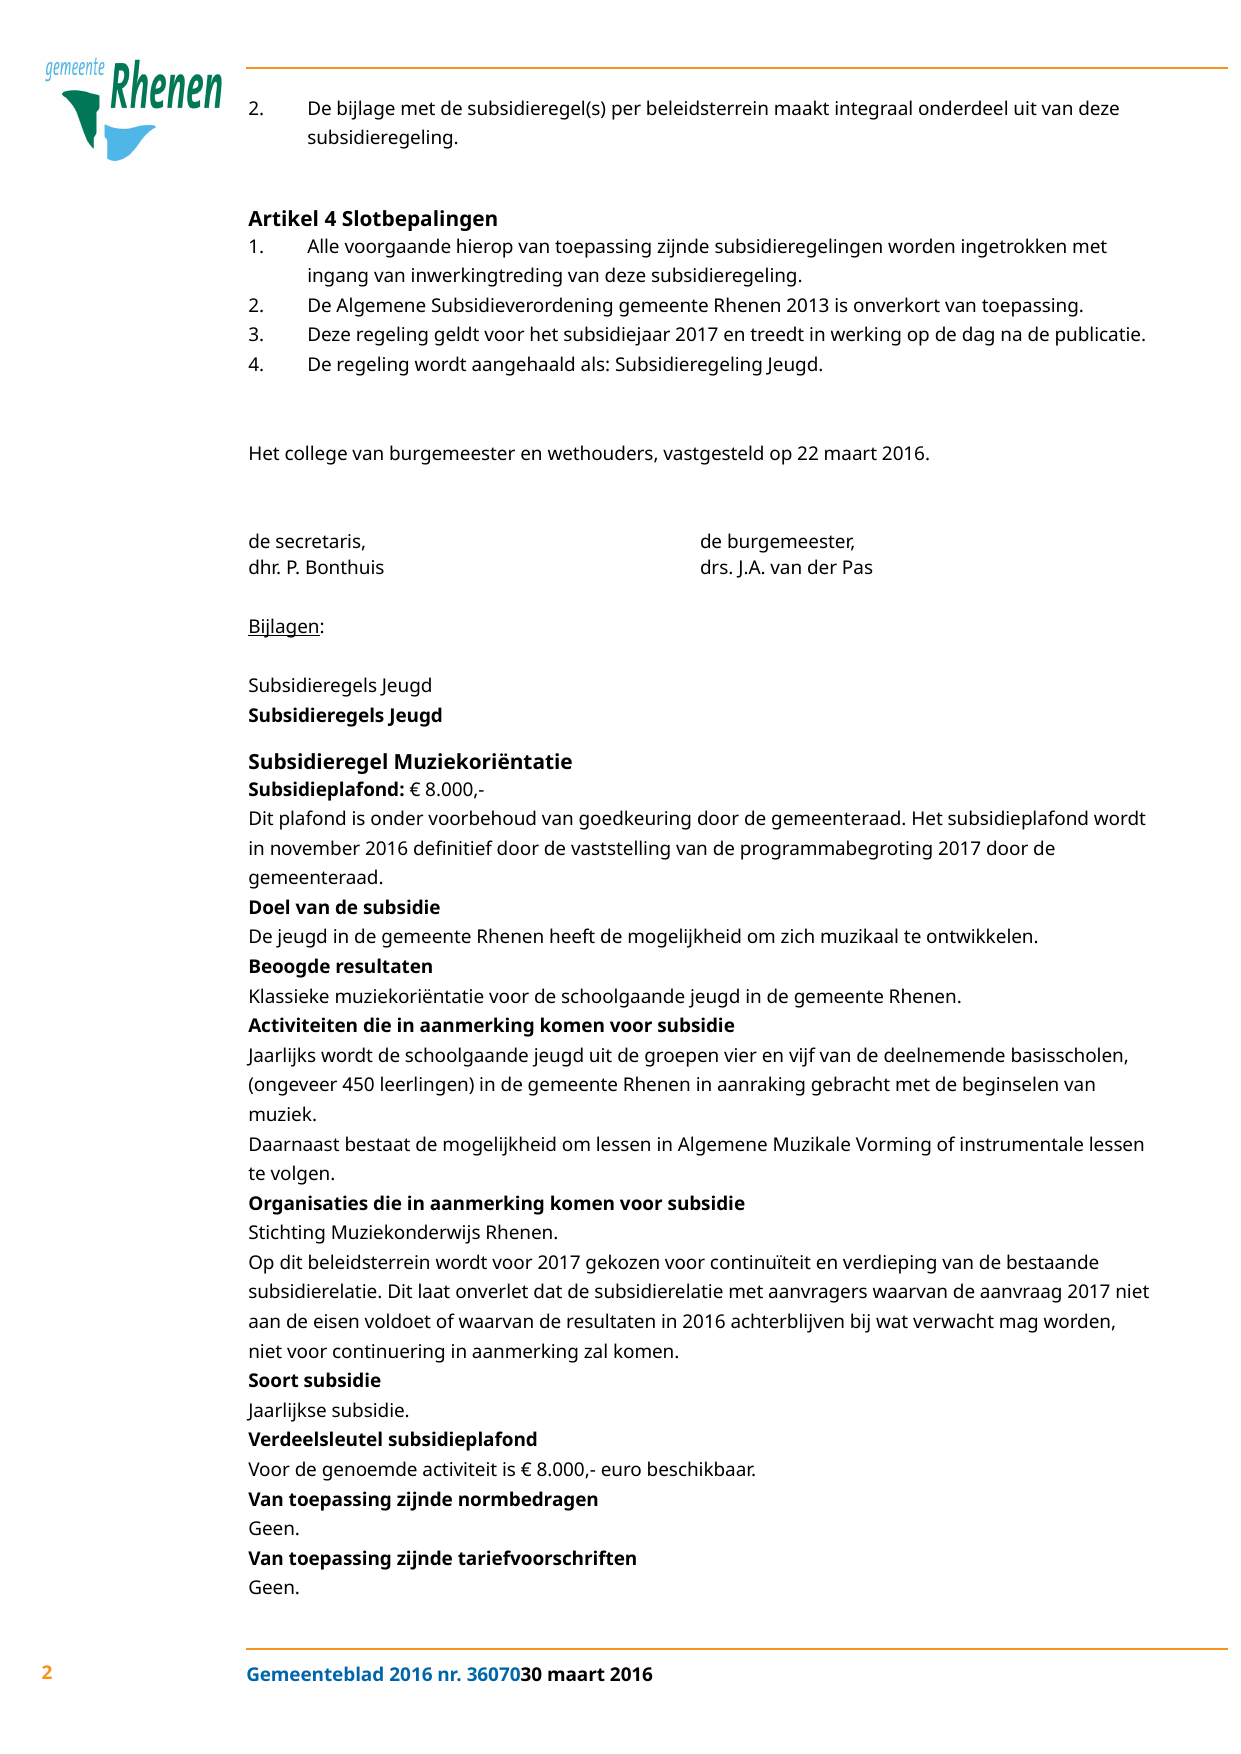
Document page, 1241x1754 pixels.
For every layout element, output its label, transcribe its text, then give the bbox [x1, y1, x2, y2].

text Verdeelsleutel subsidieplafond [248, 1427, 1152, 1452]
text Op dit beleidsterrein wordt voor 2017 gekozen voor continuïteit en verdieping van de bestaande subsidierelatie. Dit laat onverlet dat de subsidierelatie met aanvragers waarvan de aanvraag 2017 niet aan de eisen voldoet of waarvan de resultaten in 2016 achterblijven bij wat verwacht mag worden, niet voor continuering in aanmerking zal komen. [248, 1249, 1152, 1364]
text Subsidieregels Jeugd [248, 702, 1152, 727]
text Dit plafond is onder voorbehoud van goedkeuring door de gemeenteraad. Het subsidieplafond wordt in november 2016 definitief door de vaststelling van de programmabegroting 2017 door de gemeenteraad. [248, 805, 1152, 890]
text Van toepassing zijnde normbedragen [248, 1486, 1152, 1512]
text Subsidieplafond: € 8.000,- [248, 776, 1152, 802]
text Van toepassing zijnde tariefvoorschriften [248, 1545, 1152, 1571]
text Organisaties die in aanmerking komen voor subsidie [248, 1190, 1152, 1216]
text Soort subsidie [248, 1367, 1152, 1393]
text Voor de genoemde activiteit is € 8.000,- euro beschikbaar. [248, 1456, 1152, 1482]
text Daarnaast bestaat de mogelijkheid om lessen in Algemene Muzikale Vorming of instrumentale lessen te volgen. [248, 1131, 1152, 1186]
table_cell drs. J.A. van der Pas [700, 555, 1152, 580]
text Bijlagen: [248, 613, 1152, 639]
text Subsidieregels Jeugd [248, 672, 1152, 698]
text Klassieke muziekoriëntatie voor de schoolgaande jeugd in de gemeente Rhenen. [248, 983, 1152, 1009]
picture [41, 47, 231, 172]
text Subsidieregel Muziekoriëntatie [248, 747, 1152, 776]
list Alle voorgaande hierop van toepassing zijnde subsidieregelingen worden ingetrokken met ingang van inwerkingtreding van deze subsidieregeling. [248, 233, 1152, 288]
text Stichting Muziekonderwijs Rhenen. [248, 1219, 1152, 1245]
text Jaarlijks wordt de schoolgaande jeugd uit de groepen vier en vijf van de deelnemende basisscholen, (ongeveer 450 leerlingen) in de gemeente Rhenen in aanraking gebracht met de beginselen van muziek. [248, 1042, 1152, 1127]
text Geen. [248, 1515, 1152, 1541]
table_header de burgemeester, [700, 529, 1152, 554]
list De bijlage met de subsidieregel(s) per beleidsterrein maakt integraal onderdeel uit van deze subsidieregeling. [248, 95, 1152, 150]
text Het college van burgemeester en wethouders, vastgesteld op 22 maart 2016. [248, 440, 1152, 466]
text Doel van de subsidie [248, 894, 1152, 920]
text De jeugd in de gemeente Rhenen heeft de mogelijkheid om zich muzikaal te ontwikkelen. [248, 924, 1152, 949]
list Deze regeling geldt voor het subsidiejaar 2017 en treedt in werking op de dag na de publicatie. [248, 322, 1152, 347]
list De Algemene Subsidieverordening gemeente Rhenen 2013 is onverkort van toepassing. [248, 292, 1152, 318]
text Jaarlijkse subsidie. [248, 1397, 1152, 1423]
text Beoogde resultaten [248, 953, 1152, 979]
text Geen. [248, 1574, 1152, 1600]
table_header de secretaris, [248, 529, 700, 554]
text Artikel 4 Slotbepalingen [248, 204, 1152, 233]
text Activiteiten die in aanmerking komen voor subsidie [248, 1012, 1152, 1038]
list De regeling wordt aangehaald als: Subsidieregeling Jeugd. [248, 351, 1152, 377]
table_cell dhr. P. Bonthuis [248, 555, 700, 580]
